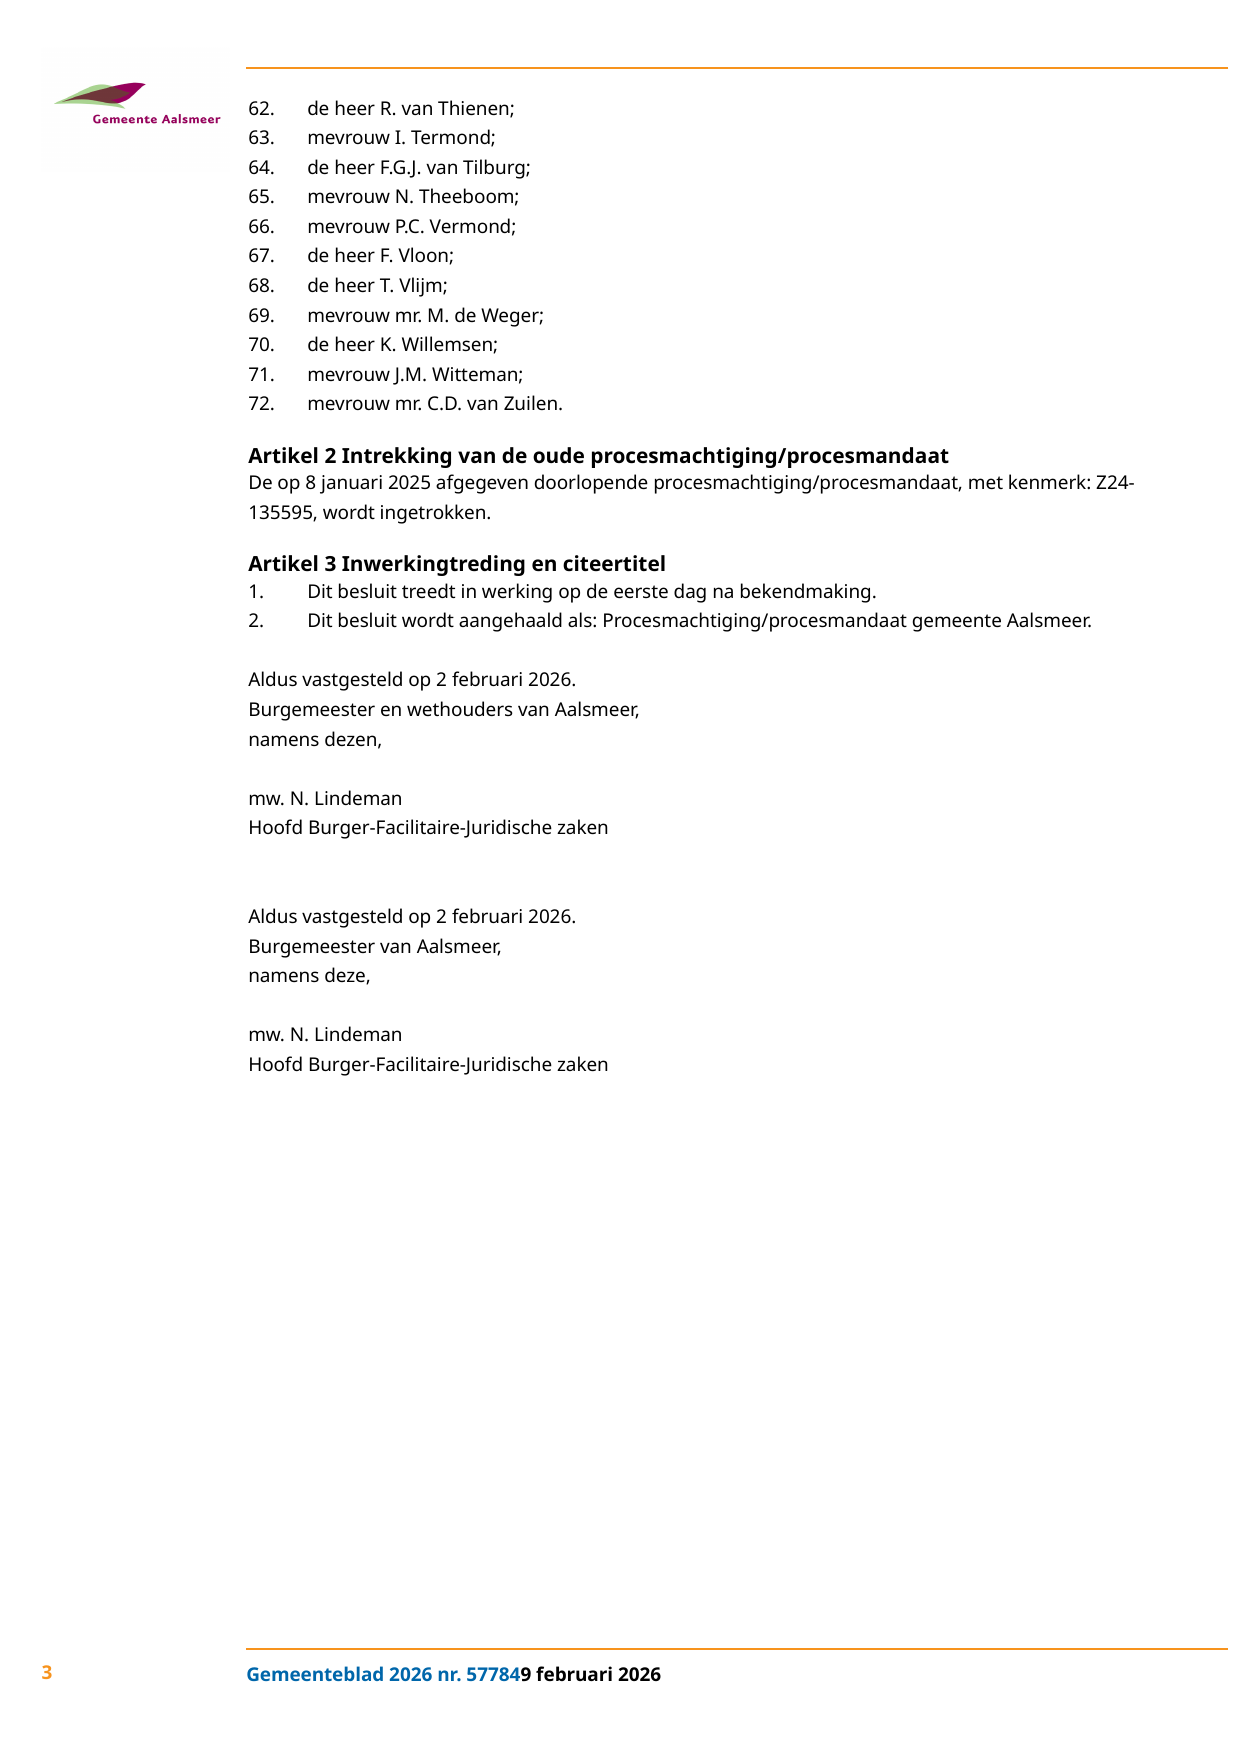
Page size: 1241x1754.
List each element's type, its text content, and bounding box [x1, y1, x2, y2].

text Burgemeester en wethouders van Aalsmeer, [248, 696, 1152, 722]
text Hoofd Burger-Facilitaire-Juridische zaken [248, 814, 1152, 840]
picture [41, 47, 231, 172]
text mw. N. Lindeman [248, 1022, 1152, 1047]
text Aldus vastgesteld op 2 februari 2026. [248, 667, 1152, 692]
list mevrouw I. Termond; [248, 124, 1152, 150]
text namens deze, [248, 962, 1152, 988]
text Aldus vastgesteld op 2 februari 2026. [248, 903, 1152, 929]
text De op 8 januari 2025 afgegeven doorlopende procesmachtiging/procesmandaat, met kenmerk: Z24-135595, wordt ingetrokken. [248, 469, 1152, 525]
text Artikel 3 Inwerkingtreding en citeertitel [248, 549, 1152, 578]
text namens dezen, [248, 726, 1152, 752]
list de heer R. van Thienen; [248, 95, 1152, 121]
list de heer F.G.J. van Tilburg; [248, 154, 1152, 180]
list mevrouw P.C. Vermond; [248, 213, 1152, 239]
text Burgemeester van Aalsmeer, [248, 933, 1152, 959]
list mevrouw N. Theeboom; [248, 183, 1152, 209]
list mevrouw mr. M. de Weger; [248, 302, 1152, 328]
list Dit besluit treedt in werking op de eerste dag na bekendmaking. [248, 578, 1152, 604]
text Hoofd Burger-Facilitaire-Juridische zaken [248, 1051, 1152, 1077]
list de heer K. Willemsen; [248, 331, 1152, 357]
list Dit besluit wordt aangehaald als: Procesmachtiging/procesmandaat gemeente Aalsmeer. [248, 607, 1152, 633]
text mw. N. Lindeman [248, 785, 1152, 811]
list mevrouw mr. C.D. van Zuilen. [248, 391, 1152, 416]
list de heer F. Vloon; [248, 243, 1152, 268]
list de heer T. Vlijm; [248, 272, 1152, 298]
text Artikel 2 Intrekking van de oude procesmachtiging/procesmandaat [248, 441, 1152, 469]
list mevrouw J.M. Witteman; [248, 361, 1152, 387]
